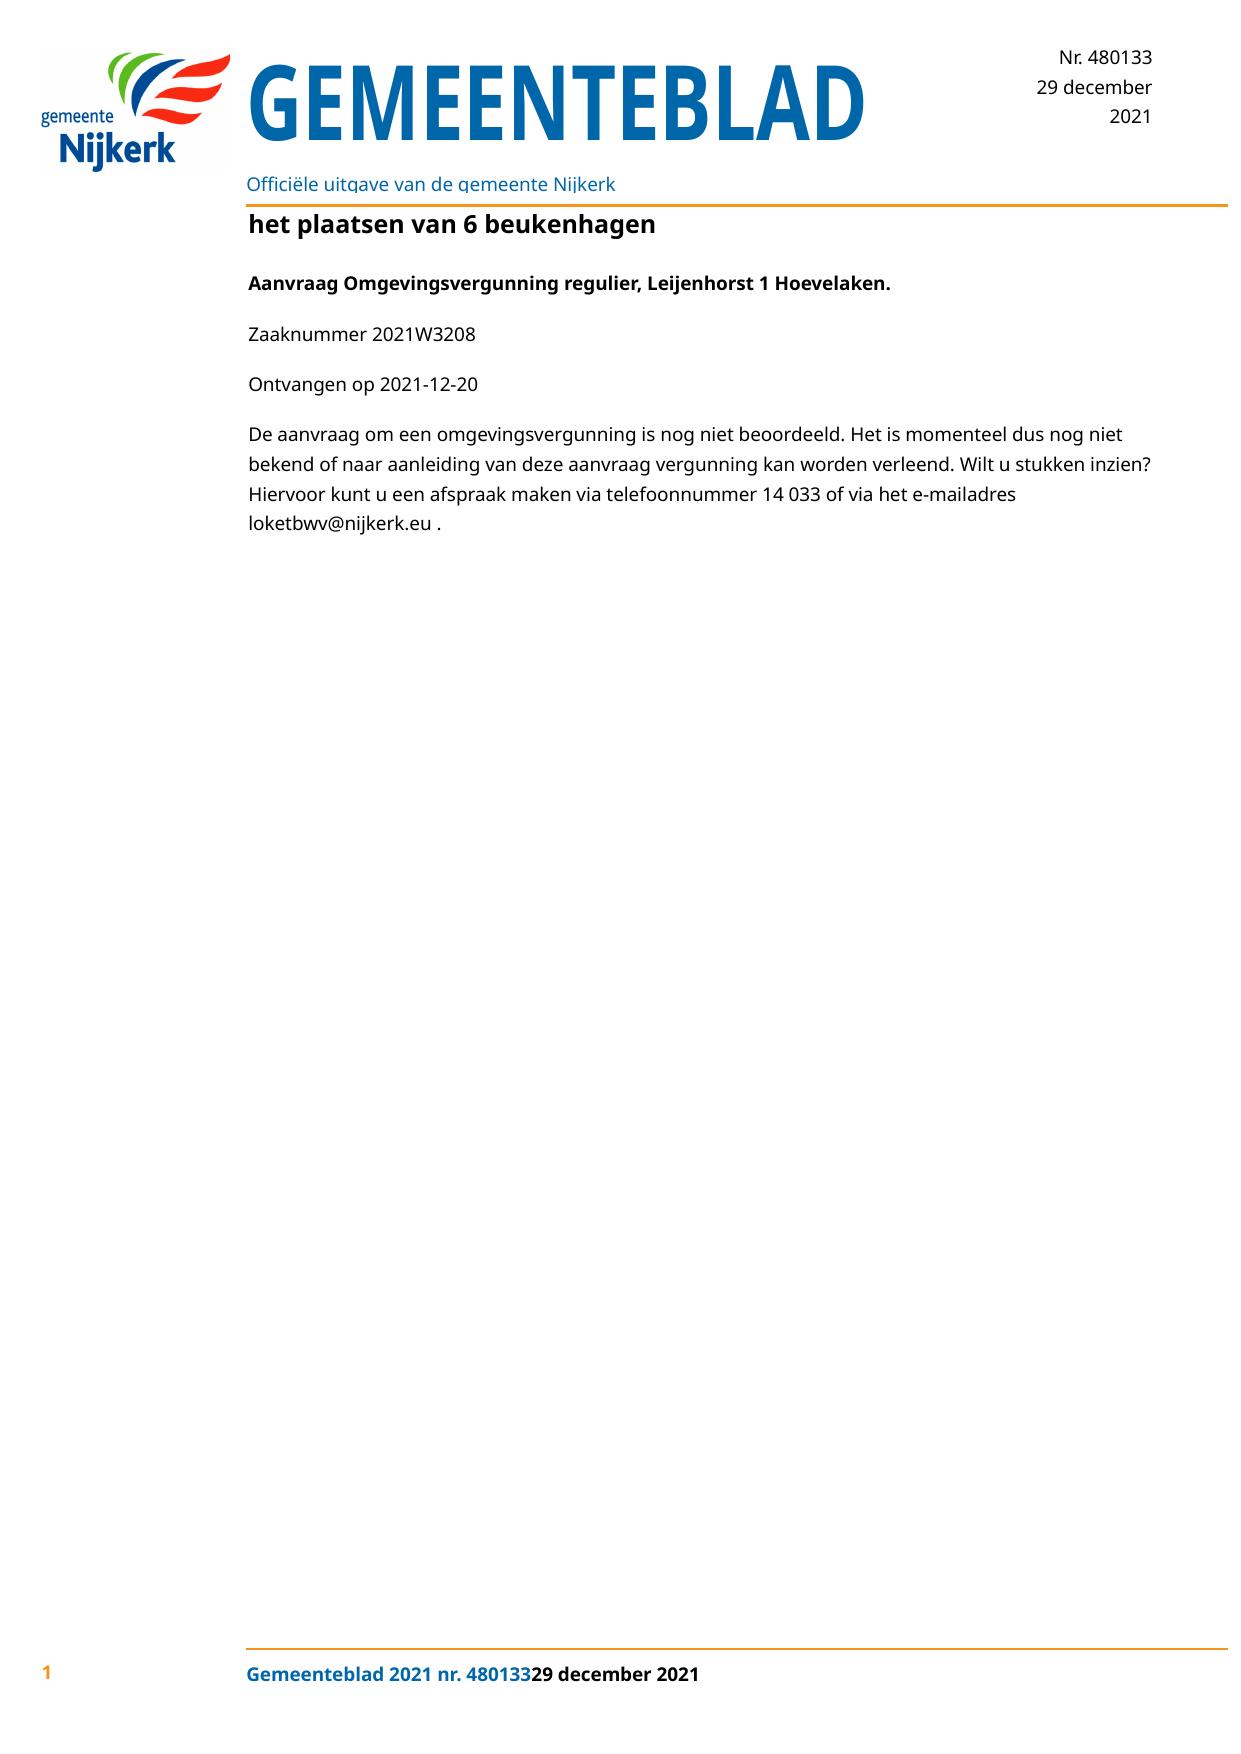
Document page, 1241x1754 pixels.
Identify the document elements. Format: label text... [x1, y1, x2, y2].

text Aanvraag Omgevingsvergunning regulier, Leijenhorst 1 Hoevelaken. [248, 270, 1152, 296]
text De aanvraag om een omgevingsvergunning is nog niet beoordeeld. Het is momenteel dus nog niet bekend of naar aanleiding van deze aanvraag vergunning kan worden verleend. Wilt u stukken inzien? Hiervoor kunt u een afspraak maken via telefoonnummer 14 033 of via het e-mailadres loketbwv@nijkerk.eu . [248, 422, 1152, 536]
picture [41, 47, 231, 172]
text het plaatsen van 6 beukenhagen [248, 207, 1152, 241]
text Ontvangen op 2021-12-20 [248, 371, 1152, 397]
text Zaaknummer 2021W3208 [248, 321, 1152, 346]
